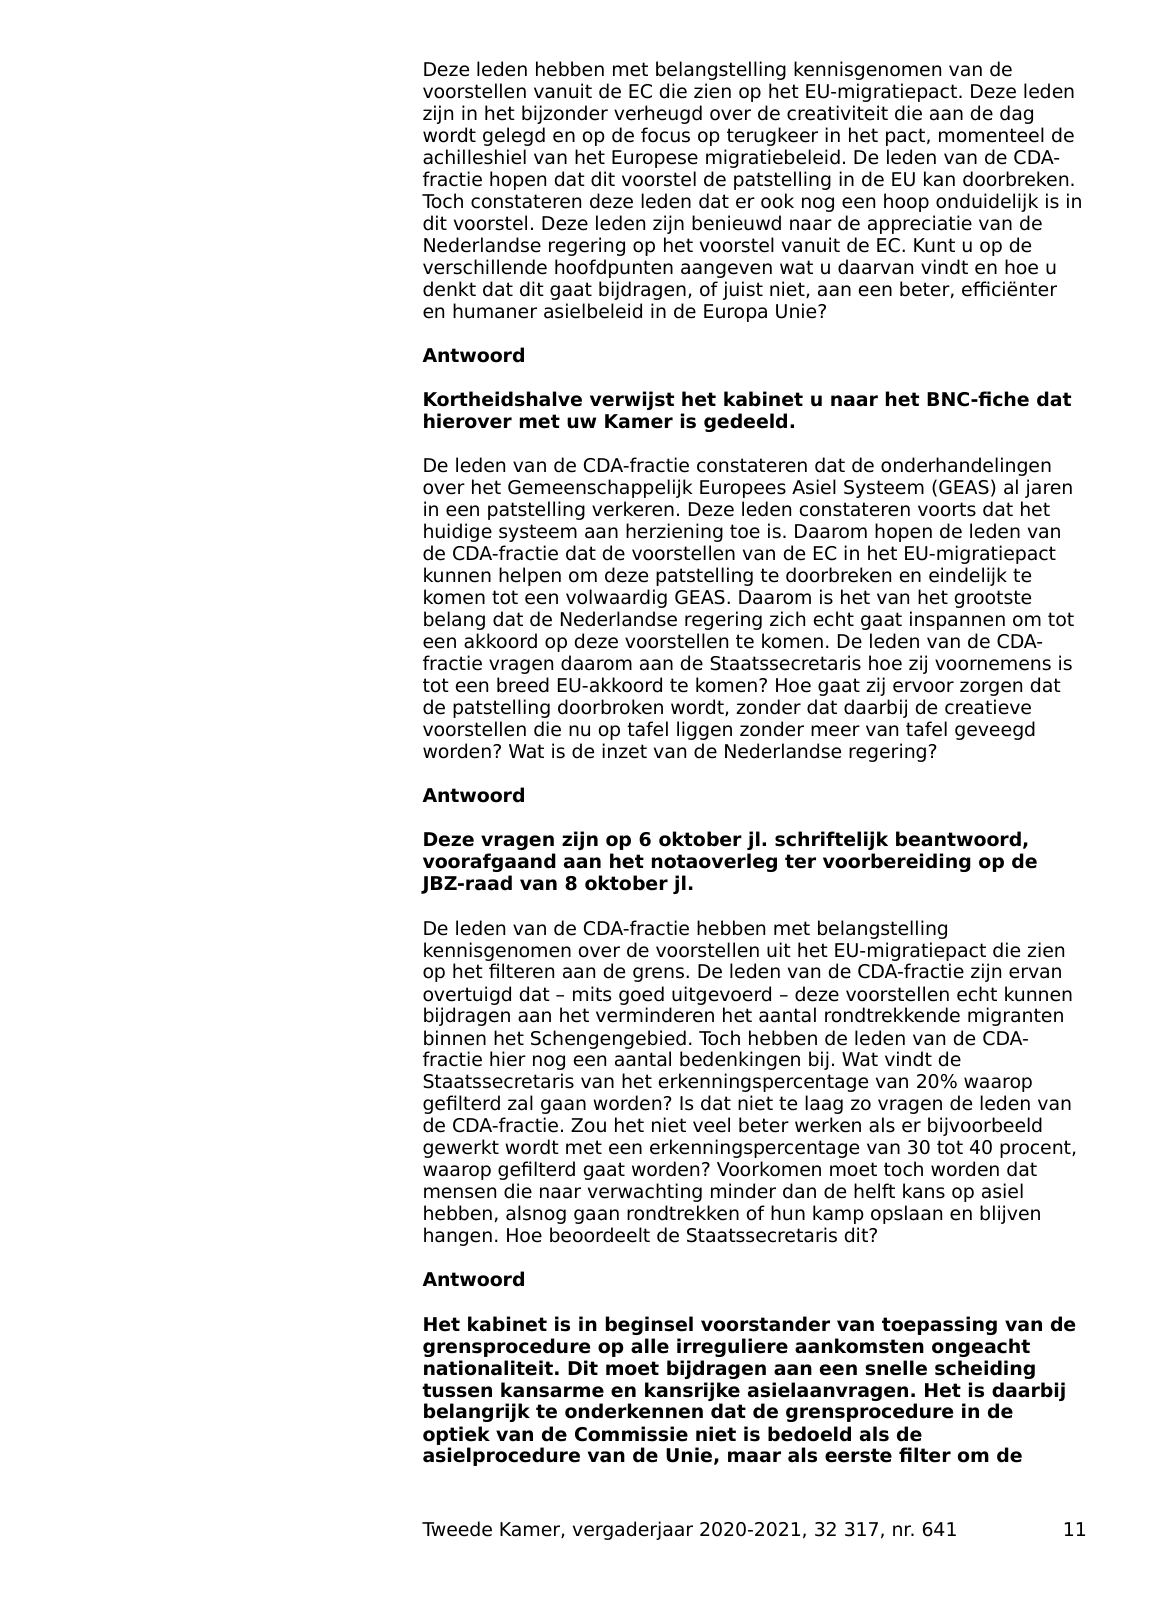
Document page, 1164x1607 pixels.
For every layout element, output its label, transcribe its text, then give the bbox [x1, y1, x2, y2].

text Kortheidshalve verwijst het kabinet u naar het BNC-fiche dat hierover met uw Kamer is gedeeld. [422, 389, 1087, 433]
text Het kabinet is in beginsel voorstander van toepassing van de grensprocedure op alle irreguliere aankomsten ongeacht nationaliteit. Dit moet bijdragen aan een snelle scheiding tussen kansarme en kansrijke asielaanvragen. Het is daarbij belangrijk te onderkennen dat de grensprocedure in de optiek van de Commissie niet is bedoeld als de asielprocedure van de Unie, maar als eerste filter om de [422, 1313, 1087, 1467]
text De leden van de CDA-fractie constateren dat de onderhandelingen over het Gemeenschappelijk Europees Asiel Systeem (GEAS) al jaren in een patstelling verkeren. Deze leden constateren voorts dat het huidige systeem aan herziening toe is. Daarom hopen de leden van de CDA-fractie dat de voorstellen van de EC in het EU-migratiepact kunnen helpen om deze patstelling te doorbreken en eindelijk te komen tot een volwaardig GEAS. Daarom is het van het grootste belang dat de Nederlandse regering zich echt gaat inspannen om tot een akkoord op deze voorstellen te komen. De leden van de CDA-fractie vragen daarom aan de Staatssecretaris hoe zij voornemens is tot een breed EU-akkoord te komen? Hoe gaat zij ervoor zorgen dat de patstelling doorbroken wordt, zonder dat daarbij de creatieve voorstellen die nu op tafel liggen zonder meer van tafel geveegd worden? Wat is de inzet van de Nederlandse regering? [422, 455, 1087, 763]
subtitle Antwoord [422, 1269, 1087, 1291]
subtitle Antwoord [422, 345, 1087, 367]
subtitle Antwoord [422, 785, 1087, 807]
text Deze leden hebben met belangstelling kennisgenomen van de voorstellen vanuit de EC die zien op het EU-migratiepact. Deze leden zijn in het bijzonder verheugd over de creativiteit die aan de dag wordt gelegd en op de focus op terugkeer in het pact, momenteel de achilleshiel van het Europese migratiebeleid. De leden van de CDA-fractie hopen dat dit voorstel de patstelling in de EU kan doorbreken. Toch constateren deze leden dat er ook nog een hoop onduidelijk is in dit voorstel. Deze leden zijn benieuwd naar de appreciatie van de Nederlandse regering op het voorstel vanuit de EC. Kunt u op de verschillende hoofdpunten aangeven wat u daarvan vindt en hoe u denkt dat dit gaat bijdragen, of juist niet, aan een beter, efficiënter en humaner asielbeleid in de Europa Unie? [422, 59, 1087, 323]
text De leden van de CDA-fractie hebben met belangstelling kennisgenomen over de voorstellen uit het EU-migratiepact die zien op het filteren aan de grens. De leden van de CDA-fractie zijn ervan overtuigd dat – mits goed uitgevoerd – deze voorstellen echt kunnen bijdragen aan het verminderen het aantal rondtrekkende migranten binnen het Schengengebied. Toch hebben de leden van de CDA-fractie hier nog een aantal bedenkingen bij. Wat vindt de Staatssecretaris van het erkenningspercentage van 20% waarop gefilterd zal gaan worden? Is dat niet te laag zo vragen de leden van de CDA-fractie. Zou het niet veel beter werken als er bijvoorbeeld gewerkt wordt met een erkenningspercentage van 30 tot 40 procent, waarop gefilterd gaat worden? Voorkomen moet toch worden dat mensen die naar verwachting minder dan de helft kans op asiel hebben, alsnog gaan rondtrekken of hun kamp opslaan en blijven hangen. Hoe beoordeelt de Staatssecretaris dit? [422, 917, 1087, 1247]
text Deze vragen zijn op 6 oktober jl. schriftelijk beantwoord, voorafgaand aan het notaoverleg ter voorbereiding op de JBZ-raad van 8 oktober jl. [422, 829, 1087, 895]
